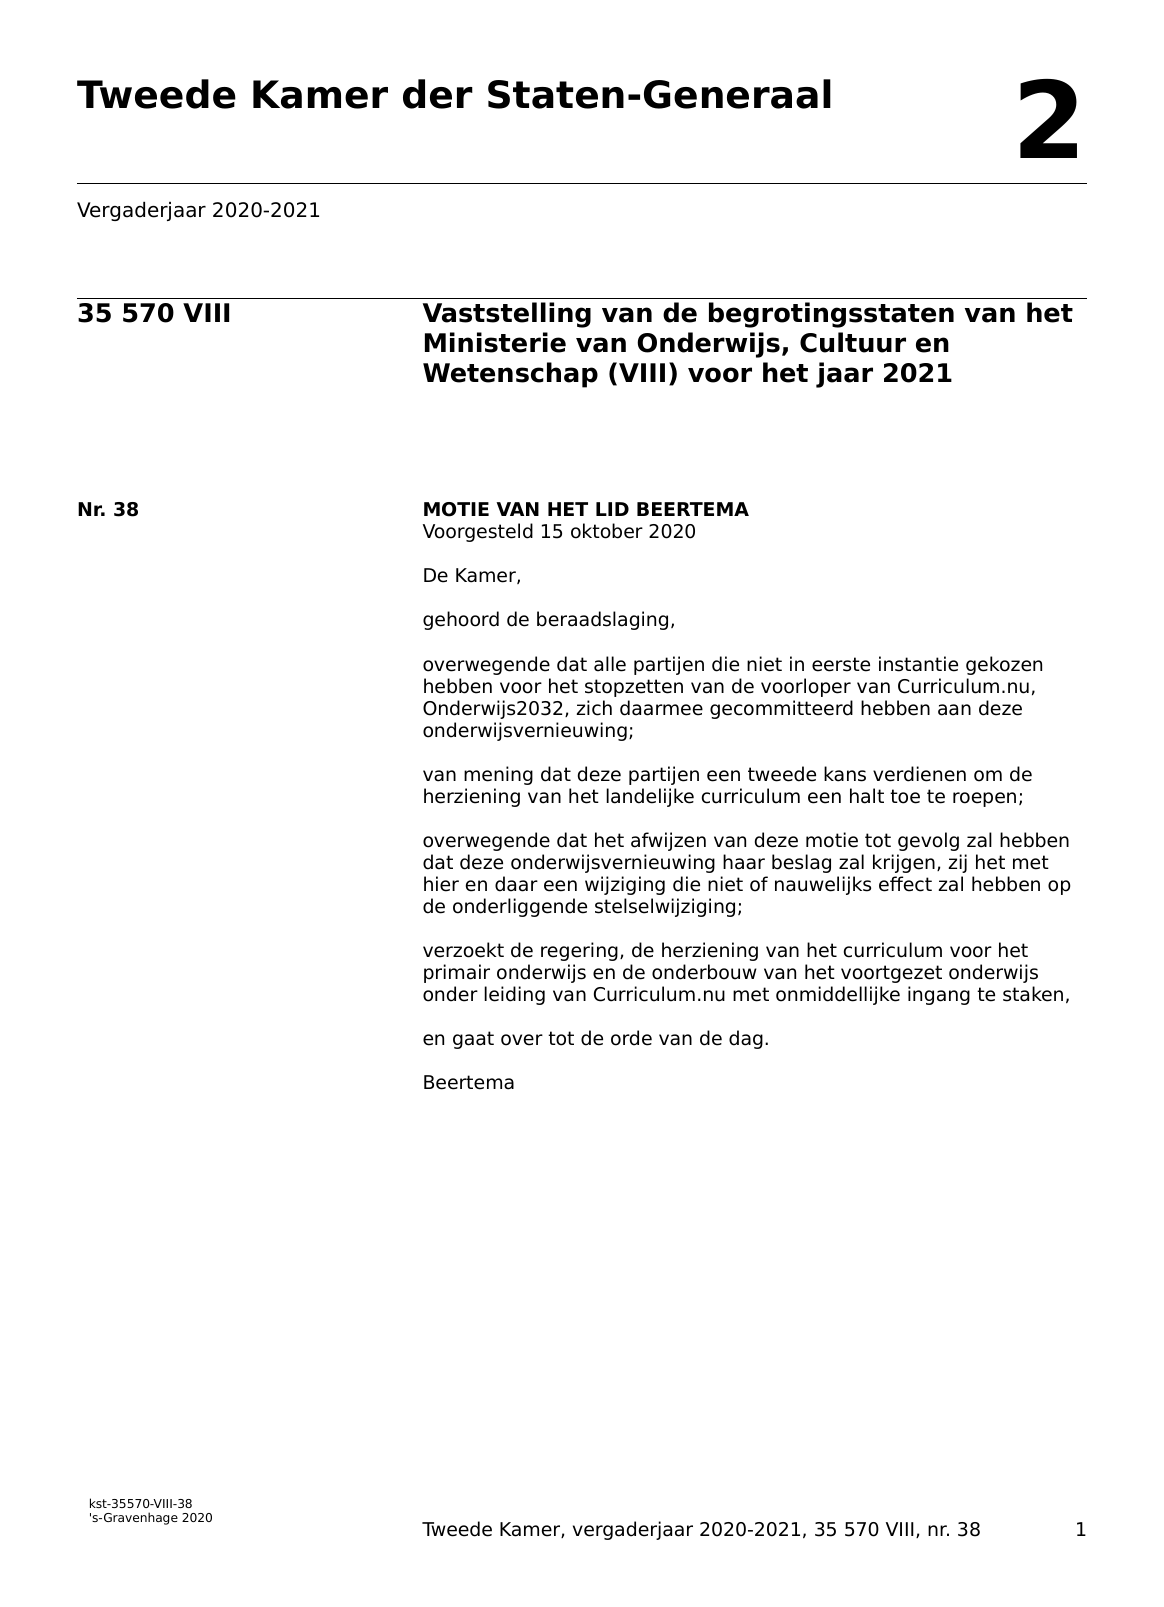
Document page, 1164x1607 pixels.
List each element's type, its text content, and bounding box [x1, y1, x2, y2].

text Beertema [422, 1072, 1087, 1094]
text De Kamer, [422, 565, 1087, 587]
text Voorgesteld 15 oktober 2020 [422, 521, 1087, 543]
text overwegende dat alle partijen die niet in eerste instantie gekozen hebben voor het stopzetten van de voorloper van Curriculum.nu, Onderwijs2032, zich daarmee gecommitteerd hebben aan deze onderwijsvernieuwing; [422, 653, 1087, 741]
text en gaat over tot de orde van de dag. [422, 1028, 1087, 1050]
text overwegende dat het afwijzen van deze motie tot gevolg zal hebben dat deze onderwijsvernieuwing haar beslag zal krijgen, zij het met hier en daar een wijziging die niet of nauwelijks effect zal hebben op de onderliggende stelselwijziging; [422, 830, 1087, 918]
text verzoekt de regering, de herziening van het curriculum voor het primair onderwijs en de onderbouw van het voortgezet onderwijs onder leiding van Curriculum.nu met onmiddellijke ingang te staken, [422, 940, 1087, 1006]
text kst-35570-VIII-38 [88, 1497, 323, 1511]
subtitle Nr. 38 MOTIE VAN HET LID BEERTEMA [77, 499, 1087, 521]
table_header Tweede Kamer der Staten-Generaal [77, 59, 886, 183]
table_header 2 [886, 59, 1087, 183]
text gehoord de beraadslaging, [422, 609, 1087, 631]
subtitle 35 570 VIII Vaststelling van de begrotingsstaten van het Ministerie van Onderwijs, Cultuur en Wetenschap (VIII) voor het jaar 2021 [77, 299, 1087, 388]
text van mening dat deze partijen een tweede kans verdienen om de herziening van het landelijke curriculum een halt toe te roepen; [422, 764, 1087, 808]
text 's-Gravenhage 2020 [88, 1511, 323, 1525]
table_cell Vergaderjaar 2020-2021 [77, 184, 1087, 298]
